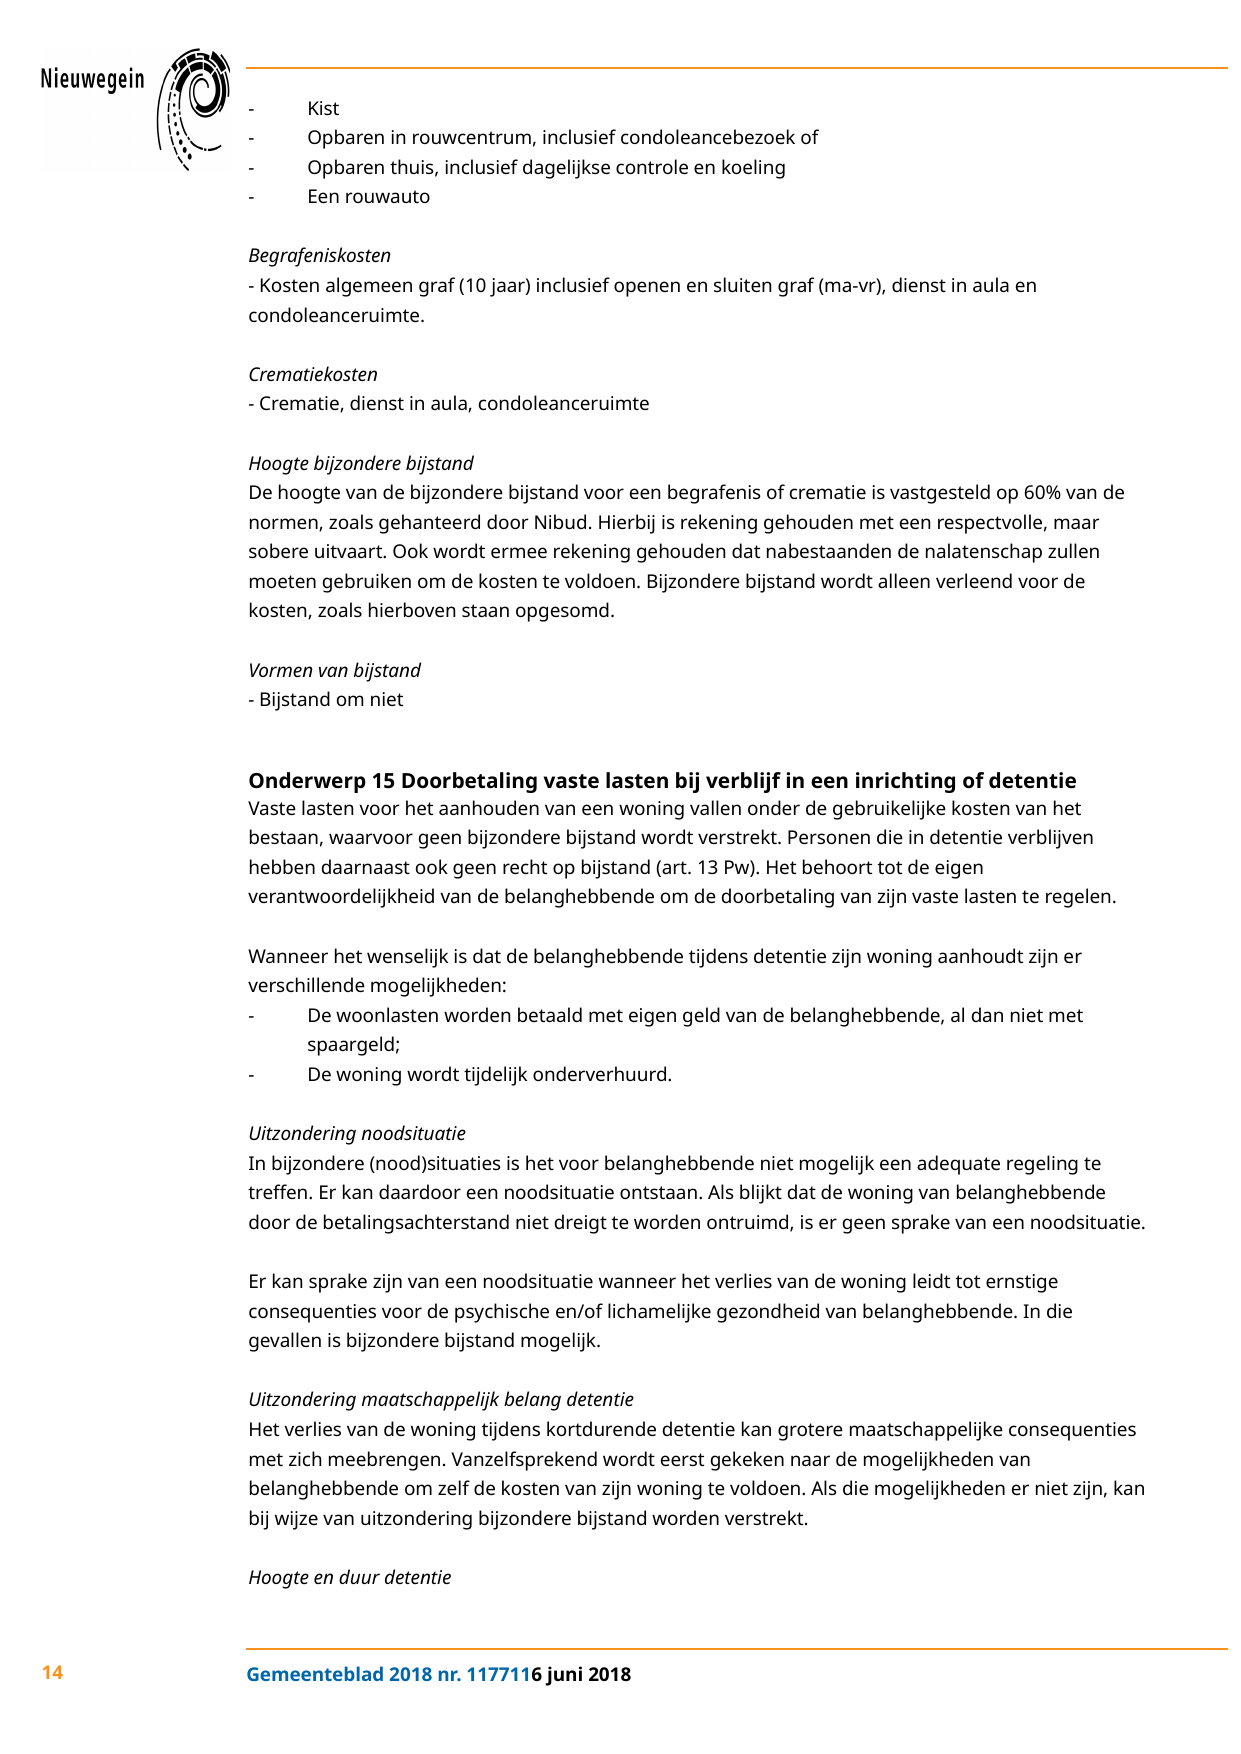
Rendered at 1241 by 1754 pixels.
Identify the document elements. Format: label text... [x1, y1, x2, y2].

text Hoogte en duur detentie [248, 1564, 1152, 1590]
text Het verlies van de woning tijdens kortdurende detentie kan grotere maatschappelijke consequenties met zich meebrengen. Vanzelfsprekend wordt eerst gekeken naar de mogelijkheden van belanghebbende om zelf de kosten van zijn woning te voldoen. Als die mogelijkheden er niet zijn, kan bij wijze van uitzondering bijzondere bijstand worden verstrekt. [248, 1416, 1152, 1531]
text Hoogte bijzondere bijstand [248, 450, 1152, 476]
text Uitzondering noodsituatie [248, 1120, 1152, 1146]
list De woning wordt tijdelijk onderverhuurd. [248, 1061, 1152, 1087]
list Kist [248, 95, 1152, 121]
text In bijzondere (nood)situaties is het voor belanghebbende niet mogelijk een adequate regeling te treffen. Er kan daardoor een noodsituatie ontstaan. Als blijkt dat de woning van belanghebbende door de betalingsachterstand niet dreigt te worden ontruimd, is er geen sprake van een noodsituatie. [248, 1150, 1152, 1235]
text Crematiekosten [248, 361, 1152, 387]
text Er kan sprake zijn van een noodsituatie wanneer het verlies van de woning leidt tot ernstige consequenties voor de psychische en/of lichamelijke gezondheid van belanghebbende. In die gevallen is bijzondere bijstand mogelijk. [248, 1268, 1152, 1353]
text - Kosten algemeen graf (10 jaar) inclusief openen en sluiten graf (ma-vr), dienst in aula en condoleanceruimte. [248, 272, 1152, 328]
list Opbaren thuis, inclusief dagelijkse controle en koeling [248, 154, 1152, 180]
text Wanneer het wenselijk is dat de belanghebbende tijdens detentie zijn woning aanhoudt zijn er verschillende mogelijkheden: [248, 943, 1152, 998]
text - Crematie, dienst in aula, condoleanceruimte [248, 391, 1152, 416]
text De hoogte van de bijzondere bijstand voor een begrafenis of crematie is vastgesteld op 60% van de normen, zoals gehanteerd door Nibud. Hierbij is rekening gehouden met een respectvolle, maar sobere uitvaart. Ook wordt ermee rekening gehouden dat nabestaanden de nalatenschap zullen moeten gebruiken om de kosten te voldoen. Bijzondere bijstand wordt alleen verleend voor de kosten, zoals hierboven staan opgesomd. [248, 479, 1152, 623]
list Opbaren in rouwcentrum, inclusief condoleancebezoek of [248, 124, 1152, 150]
text - Bijstand om niet [248, 686, 1152, 712]
text Uitzondering maatschappelijk belang detentie [248, 1387, 1152, 1412]
list Een rouwauto [248, 183, 1152, 209]
text Vormen van bijstand [248, 657, 1152, 683]
text Onderwerp 15 Doorbetaling vaste lasten bij verblijf in een inrichting of detentie [248, 766, 1152, 795]
text Begrafeniskosten [248, 243, 1152, 268]
list De woonlasten worden betaald met eigen geld van de belanghebbende, al dan niet met spaargeld; [248, 1002, 1152, 1057]
text Vaste lasten voor het aanhouden van een woning vallen onder de gebruikelijke kosten van het bestaan, waarvoor geen bijzondere bijstand wordt verstrekt. Personen die in detentie verblijven hebben daarnaast ook geen recht op bijstand (art. 13 Pw). Het behoort tot de eigen verantwoordelijkheid van de belanghebbende om de doorbetaling van zijn vaste lasten te regelen. [248, 795, 1152, 909]
picture [41, 47, 231, 172]
